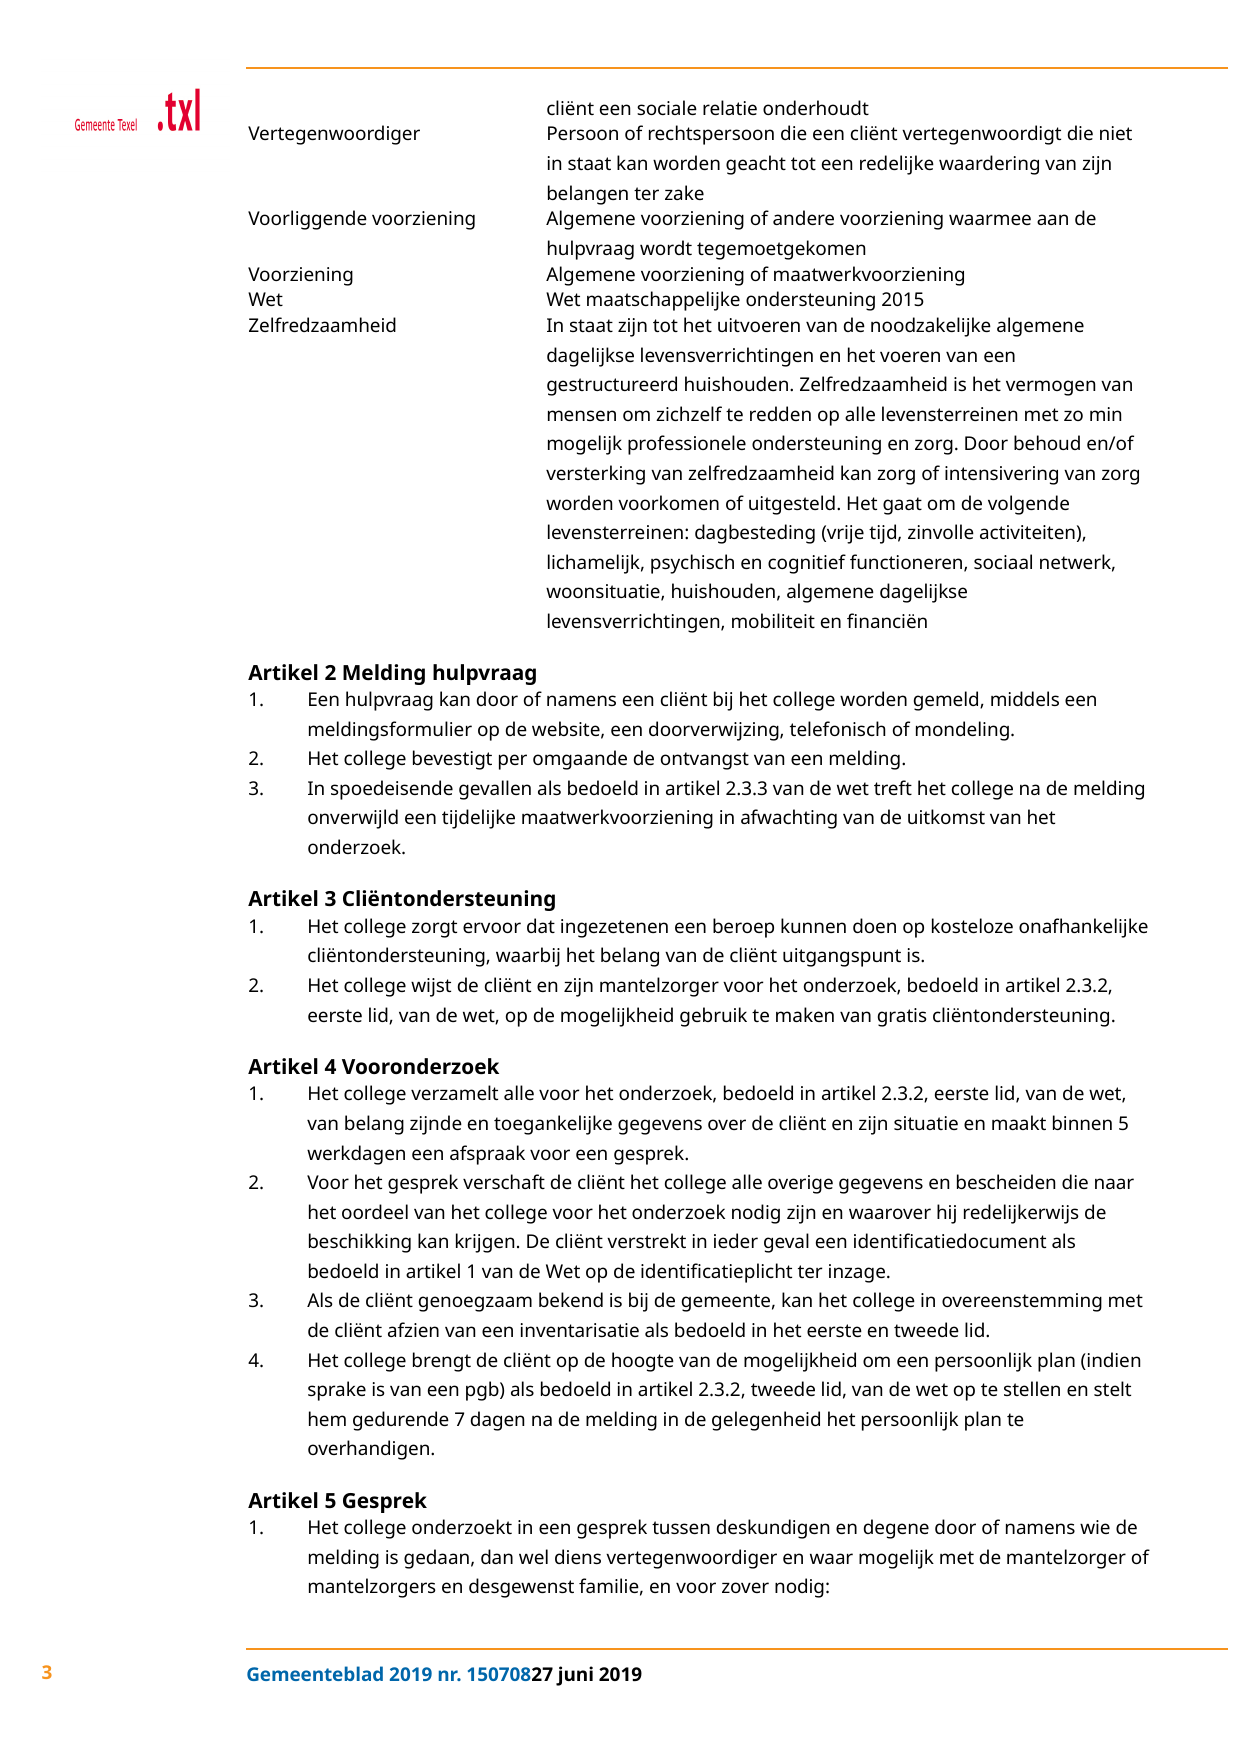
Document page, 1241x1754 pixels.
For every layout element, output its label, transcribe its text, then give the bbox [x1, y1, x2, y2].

list Het college zorgt ervoor dat ingezetenen een beroep kunnen doen op kosteloze onafhankelijke cliëntondersteuning, waarbij het belang van de cliënt uitgangspunt is. [248, 913, 1152, 968]
list Het college wijst de cliënt en zijn mantelzorger voor het onderzoek, bedoeld in artikel 2.3.2, eerste lid, van de wet, op de mogelijkheid gebruik te maken van gratis cliëntondersteuning. [248, 972, 1152, 1027]
table_cell Voorziening [248, 261, 546, 286]
text Artikel 5 Gesprek [248, 1486, 1152, 1514]
picture [41, 47, 231, 172]
text Artikel 4 Vooronderzoek [248, 1052, 1152, 1081]
table_cell Algemene voorziening of maatwerkvoorziening [546, 261, 1152, 286]
list In spoedeisende gevallen als bedoeld in artikel 2.3.3 van de wet treft het college na de melding onverwijld een tijdelijke maatwerkvoorziening in afwachting van de uitkomst van het onderzoek. [248, 775, 1152, 860]
list Het college bevestigt per omgaande de ontvangst van een melding. [248, 745, 1152, 771]
list Het college brengt de cliënt op de hoogte van de mogelijkheid om een persoonlijk plan (indien sprake is van een pgb) als bedoeld in artikel 2.3.2, tweede lid, van de wet op te stellen en stelt hem gedurende 7 dagen na de melding in de gelegenheid het persoonlijk plan te overhandigen. [248, 1347, 1152, 1461]
table_cell Vertegenwoordiger [248, 121, 546, 205]
table_cell In staat zijn tot het uitvoeren van de noodzakelijke algemene dagelijkse levensverrichtingen en het voeren van een gestructureerd huishouden. Zelfredzaamheid is het vermogen van mensen om zichzelf te redden op alle levensterreinen met zo min mogelijk professionele ondersteuning en zorg. Door behoud en/of versterking van zelfredzaamheid kan zorg of intensivering van zorg worden voorkomen of uitgesteld. Het gaat om de volgende levensterreinen: dagbesteding (vrije tijd, zinvolle activiteiten), lichamelijk, psychisch en cognitief functioneren, sociaal netwerk, woonsituatie, huishouden, algemene dagelijkse levensverrichtingen, mobiliteit en financiën [546, 312, 1152, 634]
table_cell Wet [248, 286, 546, 312]
list Het college verzamelt alle voor het onderzoek, bedoeld in artikel 2.3.2, eerste lid, van de wet, van belang zijnde en toegankelijke gegevens over de cliënt en zijn situatie en maakt binnen 5 werkdagen een afspraak voor een gesprek. [248, 1081, 1152, 1166]
list Een hulpvraag kan door of namens een cliënt bij het college worden gemeld, middels een meldingsformulier op de website, een doorverwijzing, telefonisch of mondeling. [248, 686, 1152, 742]
table_cell cliënt een sociale relatie onderhoudt [546, 95, 1152, 121]
text Artikel 3 Cliëntondersteuning [248, 884, 1152, 913]
text Artikel 2 Melding hulpvraag [248, 658, 1152, 686]
list Als de cliënt genoegzaam bekend is bij de gemeente, kan het college in overeenstemming met de cliënt afzien van een inventarisatie als bedoeld in het eerste en tweede lid. [248, 1288, 1152, 1343]
table_cell Wet maatschappelijke ondersteuning 2015 [546, 286, 1152, 312]
table_cell Zelfredzaamheid [248, 312, 546, 634]
list Voor het gesprek verschaft de cliënt het college alle overige gegevens en bescheiden die naar het oordeel van het college voor het onderzoek nodig zijn en waarover hij redelijkerwijs de beschikking kan krijgen. De cliënt verstrekt in ieder geval een identificatiedocument als bedoeld in artikel 1 van de Wet op de identificatieplicht ter inzage. [248, 1169, 1152, 1284]
table_cell Voorliggende voorziening [248, 205, 546, 261]
table_cell Persoon of rechtspersoon die een cliënt vertegenwoordigt die niet in staat kan worden geacht tot een redelijke waardering van zijn belangen ter zake [546, 121, 1152, 205]
table_cell Algemene voorziening of andere voorziening waarmee aan de hulpvraag wordt tegemoetgekomen [546, 205, 1152, 261]
table_cell [248, 95, 546, 121]
list Het college onderzoekt in een gesprek tussen deskundigen en degene door of namens wie de melding is gedaan, dan wel diens vertegenwoordiger en waar mogelijk met de mantelzorger of mantelzorgers en desgewenst familie, en voor zover nodig: [248, 1514, 1152, 1599]
